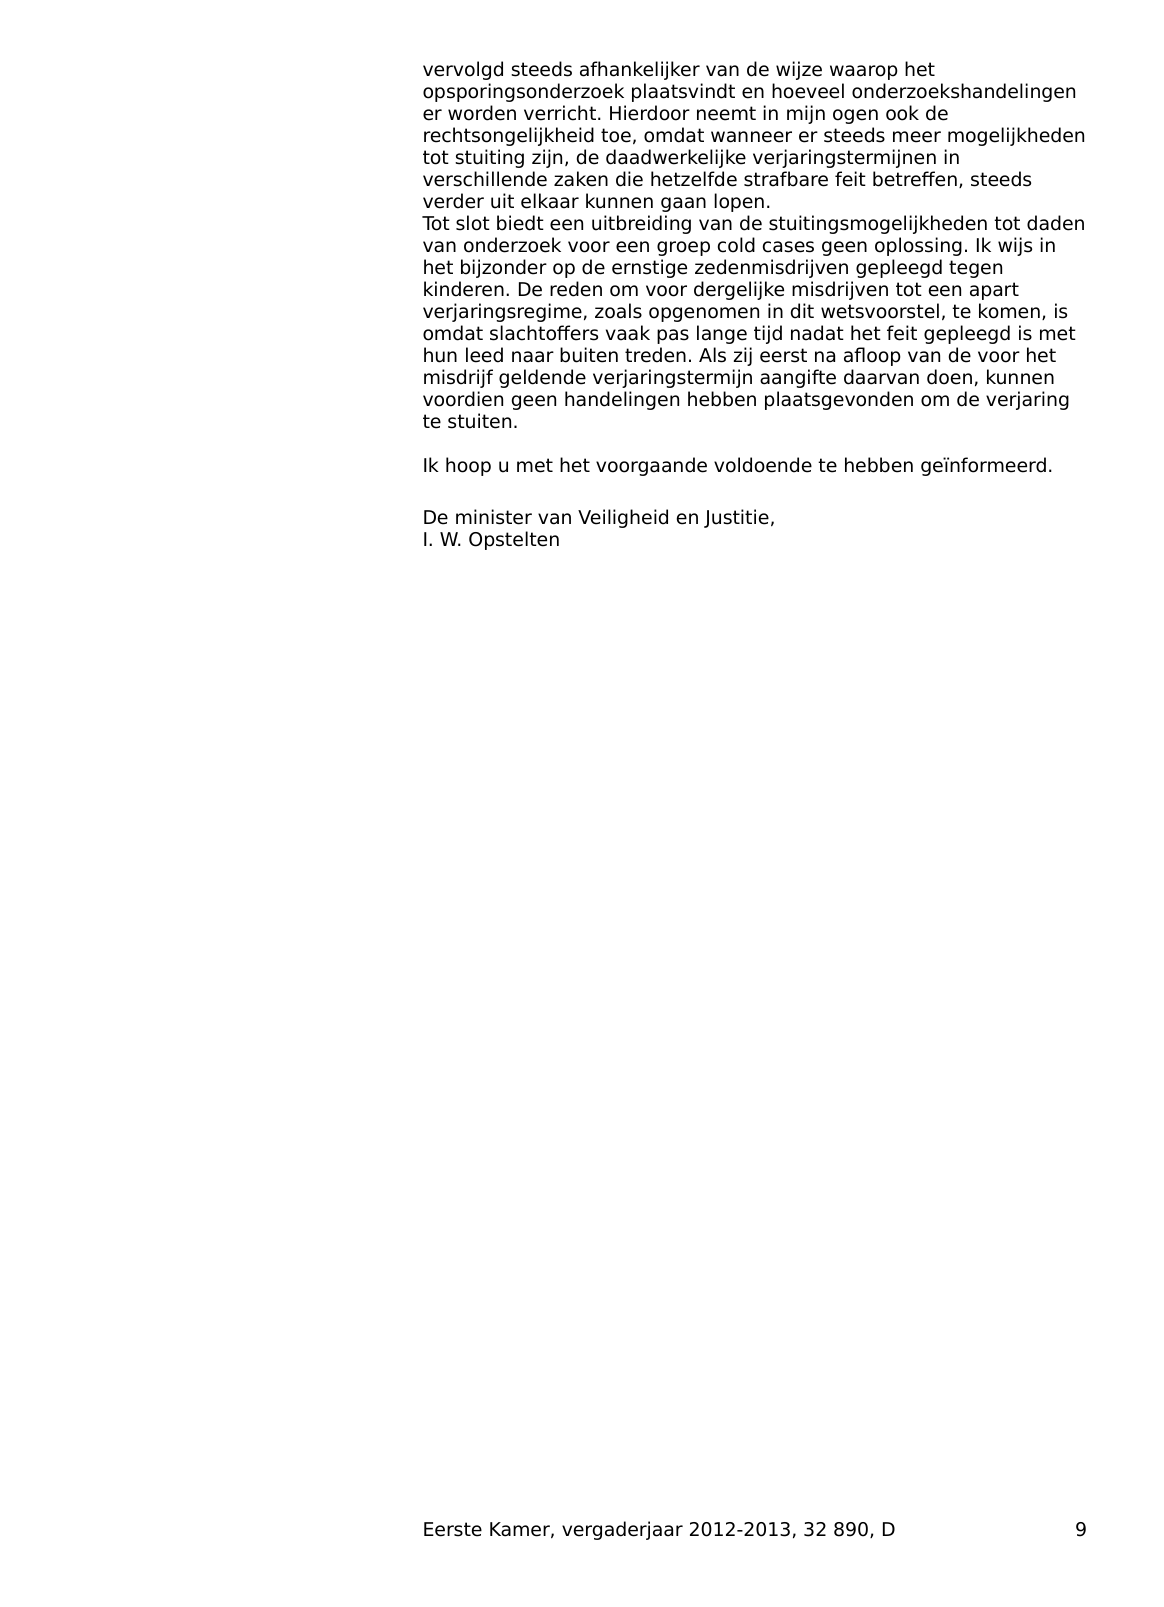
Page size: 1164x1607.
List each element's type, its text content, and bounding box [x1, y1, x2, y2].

text Tot slot biedt een uitbreiding van de stuitingsmogelijkheden tot daden van onderzoek voor een groep cold cases geen oplossing. Ik wijs in het bijzonder op de ernstige zedenmisdrijven gepleegd tegen kinderen. De reden om voor dergelijke misdrijven tot een apart verjaringsregime, zoals opgenomen in dit wetsvoorstel, te komen, is omdat slachtoffers vaak pas lange tijd nadat het feit gepleegd is met hun leed naar buiten treden. Als zij eerst na afloop van de voor het misdrijf geldende verjaringstermijn aangifte daarvan doen, kunnen voordien geen handelingen hebben plaatsgevonden om de verjaring te stuiten. [422, 213, 1087, 433]
text Ik hoop u met het voorgaande voldoende te hebben geïnformeerd. [422, 455, 1087, 477]
text vervolgd steeds afhankelijker van de wijze waarop het opsporingsonderzoek plaatsvindt en hoeveel onderzoekshandelingen er worden verricht. Hierdoor neemt in mijn ogen ook de rechtsongelijkheid toe, omdat wanneer er steeds meer mogelijkheden tot stuiting zijn, de daadwerkelijke verjaringstermijnen in verschillende zaken die hetzelfde strafbare feit betreffen, steeds verder uit elkaar kunnen gaan lopen. [422, 59, 1087, 213]
text De minister van Veiligheid en Justitie, I. W. Opstelten [422, 507, 1087, 551]
